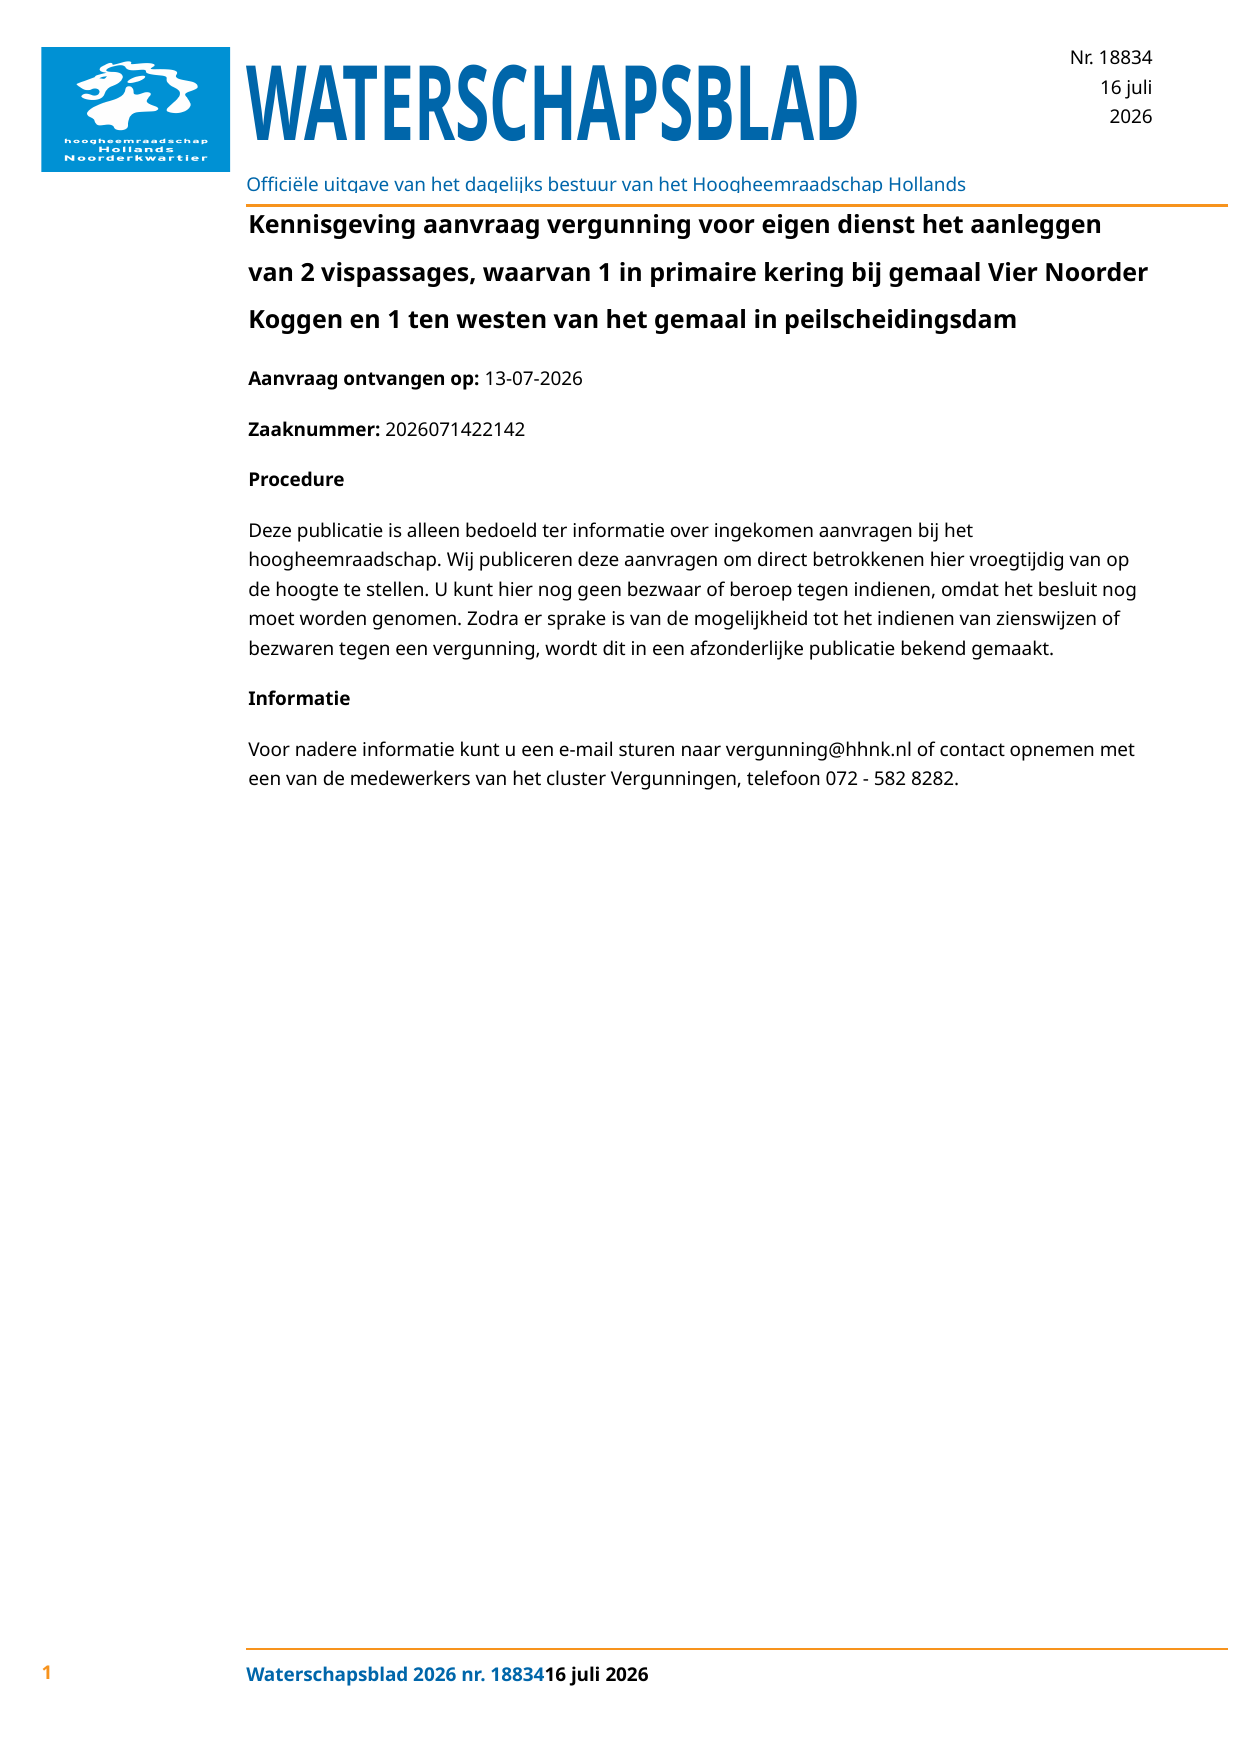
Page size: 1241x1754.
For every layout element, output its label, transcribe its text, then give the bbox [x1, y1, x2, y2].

text Aanvraag ontvangen op: 13-07-2026 [248, 366, 1152, 391]
picture [129, 76, 144, 82]
text Zaaknummer: 2026071422142 [248, 416, 1152, 442]
picture [118, 62, 197, 112]
picture [78, 64, 122, 99]
text Voor nadere informatie kunt u een e-mail sturen naar vergunning@hhnk.nl of contact opnemen met een van de medewerkers van het cluster Vergunningen, telefoon 072 - 582 8282. [248, 736, 1152, 791]
text Procedure [248, 466, 1152, 492]
text Informatie [248, 686, 1152, 711]
text Deze publicatie is alleen bedoeld ter informatie over ingekomen aanvragen bij het hoogheemraadschap. Wij publiceren deze aanvragen om direct betrokkenen hier vroegtijdig van op de hoogte te stellen. U kunt hier nog geen bezwaar of beroep tegen indienen, omdat het besluit nog moet worden genomen. Zodra er sprake is van de mogelijkheid tot het indienen van zienswijzen of bezwaren tegen een vergunning, wordt dit in een afzonderlijke publicatie bekend gemaakt. [248, 517, 1152, 661]
picture [88, 87, 157, 130]
text Kennisgeving aanvraag vergunning voor eigen dienst het aanleggen van 2 vispassages, waarvan 1 in primaire kering bij gemaal Vier Noorder Koggen en 1 ten westen van het gemaal in peilscheidingsdam [248, 207, 1152, 336]
